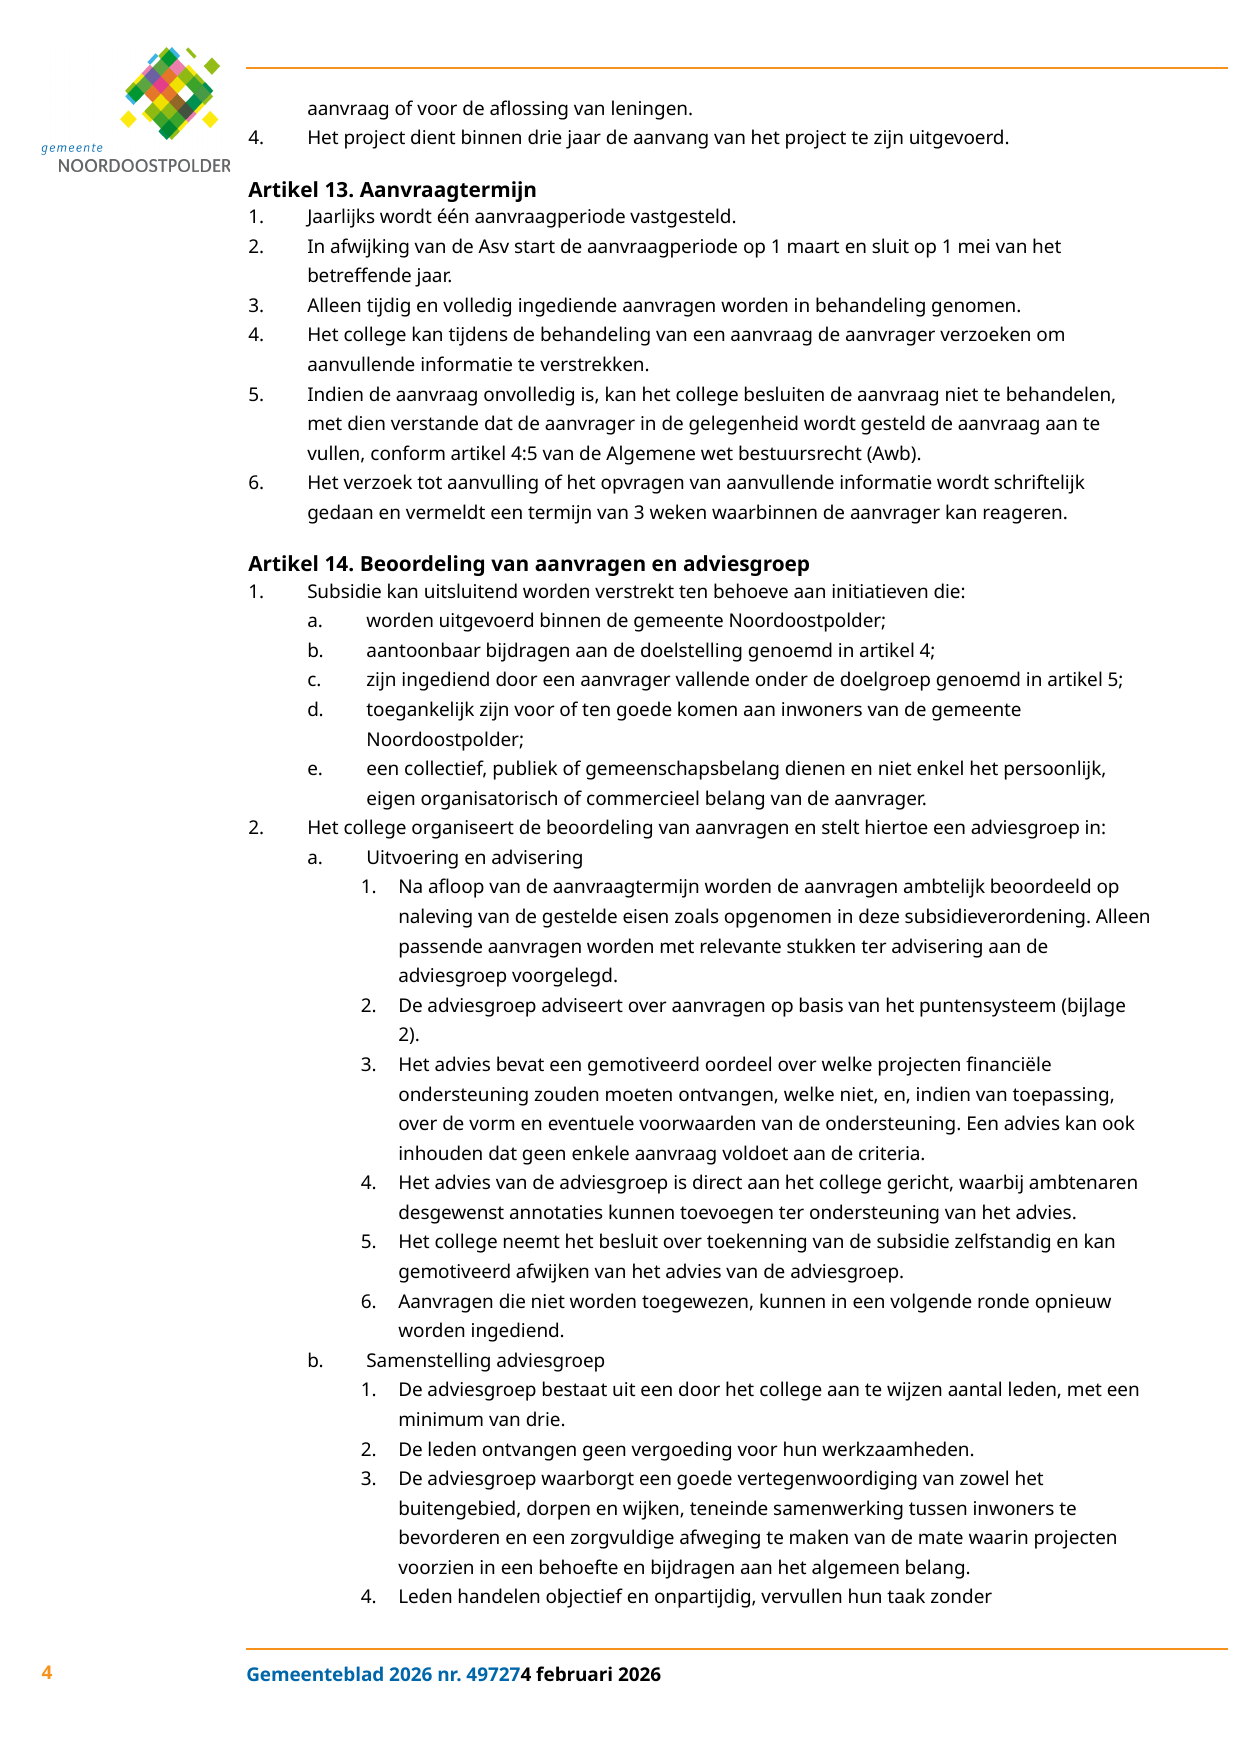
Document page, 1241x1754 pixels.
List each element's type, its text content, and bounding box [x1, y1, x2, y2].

list Uitvoering en advisering [307, 844, 1152, 870]
picture [41, 47, 231, 172]
list Het college kan tijdens de behandeling van een aanvraag de aanvrager verzoeken om aanvullende informatie te verstrekken. [248, 322, 1152, 377]
list aanvraag of voor de aflossing van leningen. [248, 95, 1152, 121]
list Samenstelling adviesgroep [307, 1347, 1152, 1373]
list zijn ingediend door een aanvrager vallende onder de doelgroep genoemd in artikel 5; [307, 667, 1152, 692]
list De adviesgroep waarborgt een goede vertegenwoordiging van zowel het buitengebied, dorpen en wijken, teneinde samenwerking tussen inwoners te bevorderen en een zorgvuldige afweging te maken van de mate waarin projecten voorzien in een behoefte en bijdragen aan het algemeen belang. [361, 1465, 1152, 1580]
list Subsidie kan uitsluitend worden verstrekt ten behoeve aan initiatieven die: [248, 578, 1152, 604]
list In afwijking van de Asv start de aanvraagperiode op 1 maart en sluit op 1 mei van het betreffende jaar. [248, 233, 1152, 288]
list Indien de aanvraag onvolledig is, kan het college besluiten de aanvraag niet te behandelen, met dien verstande dat de aanvrager in de gelegenheid wordt gesteld de aanvraag aan te vullen, conform artikel 4:5 van de Algemene wet bestuursrecht (Awb). [248, 381, 1152, 466]
list Alleen tijdig en volledig ingediende aanvragen worden in behandeling genomen. [248, 292, 1152, 318]
list Leden handelen objectief en onpartijdig, vervullen hun taak zonder [361, 1584, 1152, 1609]
list De leden ontvangen geen vergoeding voor hun werkzaamheden. [361, 1436, 1152, 1462]
text Artikel 14. Beoordeling van aanvragen en adviesgroep [248, 549, 1152, 578]
list De adviesgroep adviseert over aanvragen op basis van het puntensysteem (bijlage 2). [361, 992, 1152, 1047]
list Het college neemt het besluit over toekenning van de subsidie zelfstandig en kan gemotiveerd afwijken van het advies van de adviesgroep. [361, 1229, 1152, 1284]
list Na afloop van de aanvraagtermijn worden de aanvragen ambtelijk beoordeeld op naleving van de gestelde eisen zoals opgenomen in deze subsidieverordening. Alleen passende aanvragen worden met relevante stukken ter advisering aan de adviesgroep voorgelegd. [361, 874, 1152, 988]
list Het advies bevat een gemotiveerd oordeel over welke projecten financiële ondersteuning zouden moeten ontvangen, welke niet, en, indien van toepassing, over de vorm en eventuele voorwaarden van de ondersteuning. Een advies kan ook inhouden dat geen enkele aanvraag voldoet aan de criteria. [361, 1051, 1152, 1166]
list een collectief, publiek of gemeenschapsbelang dienen en niet enkel het persoonlijk, eigen organisatorisch of commercieel belang van de aanvrager. [307, 755, 1152, 811]
list worden uitgevoerd binnen de gemeente Noordoostpolder; [307, 607, 1152, 633]
list De adviesgroep bestaat uit een door het college aan te wijzen aantal leden, met een minimum van drie. [361, 1377, 1152, 1432]
list Jaarlijks wordt één aanvraagperiode vastgesteld. [248, 203, 1152, 229]
list Aanvragen die niet worden toegewezen, kunnen in een volgende ronde opnieuw worden ingediend. [361, 1288, 1152, 1343]
list aantoonbaar bijdragen aan de doelstelling genoemd in artikel 4; [307, 637, 1152, 663]
list Het project dient binnen drie jaar de aanvang van het project te zijn uitgevoerd. [248, 124, 1152, 150]
list toegankelijk zijn voor of ten goede komen aan inwoners van de gemeente Noordoostpolder; [307, 696, 1152, 752]
list Het college organiseert de beoordeling van aanvragen en stelt hiertoe een adviesgroep in: [248, 814, 1152, 840]
list Het advies van de adviesgroep is direct aan het college gericht, waarbij ambtenaren desgewenst annotaties kunnen toevoegen ter ondersteuning van het advies. [361, 1169, 1152, 1225]
text Artikel 13. Aanvraagtermijn [248, 175, 1152, 203]
list Het verzoek tot aanvulling of het opvragen van aanvullende informatie wordt schriftelijk gedaan en vermeldt een termijn van 3 weken waarbinnen de aanvrager kan reageren. [248, 469, 1152, 525]
